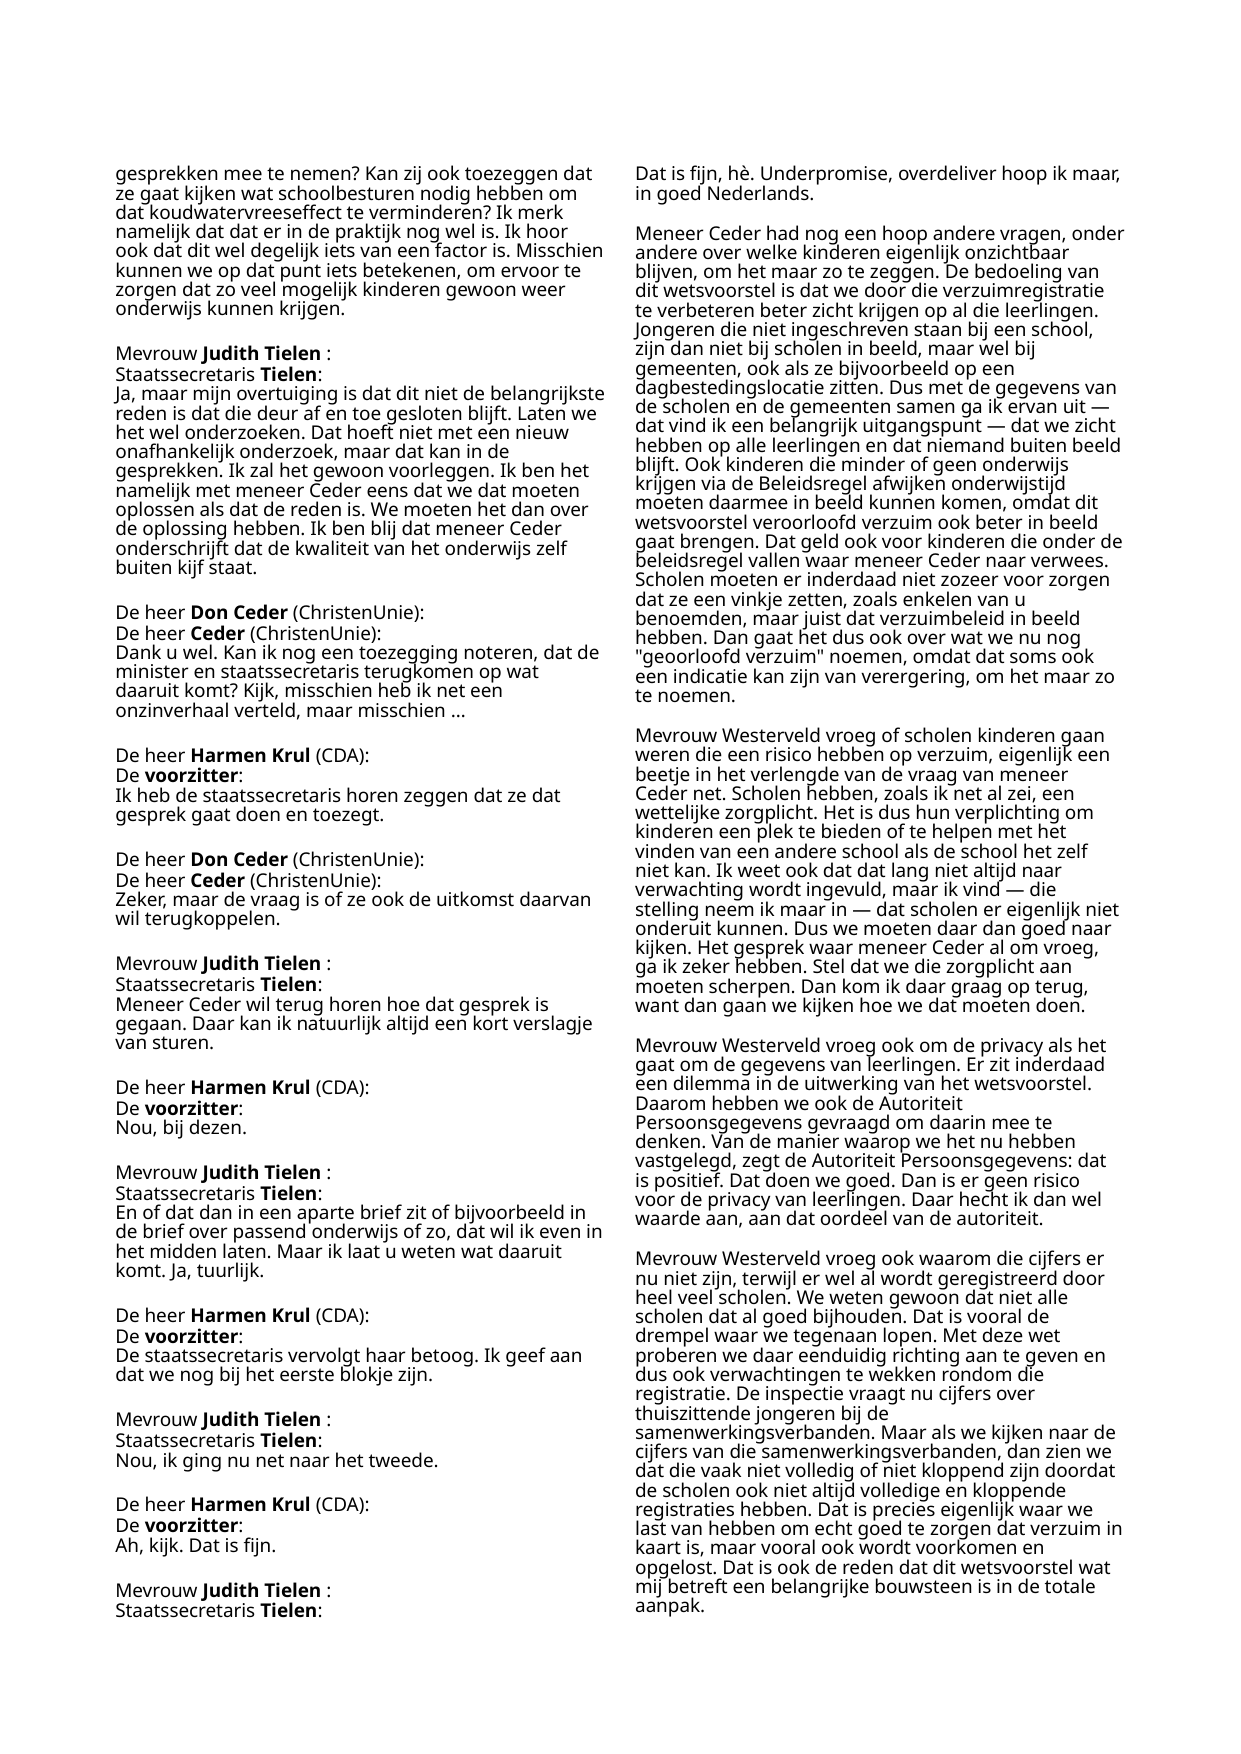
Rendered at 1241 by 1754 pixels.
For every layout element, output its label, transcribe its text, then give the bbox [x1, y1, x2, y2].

text Mevrouw Judith Tielen : [115, 951, 605, 976]
text Staatssecretaris Tielen: [115, 976, 605, 996]
text Staatssecretaris Tielen: [115, 1185, 605, 1204]
text Staatssecretaris Tielen: [115, 1432, 605, 1452]
text En of dat dan in een aparte brief zit of bijvoorbeeld in de brief over passend onderwijs of zo, dat wil ik even in het midden laten. Maar ik laat u weten wat daaruit komt. Ja, tuurlijk. [115, 1204, 605, 1281]
text De heer Harmen Krul (CDA): [115, 1492, 605, 1517]
text De heer Ceder (ChristenUnie): [115, 872, 605, 891]
text Staatssecretaris Tielen: [115, 1602, 605, 1622]
text Nou, bij dezen. [115, 1119, 605, 1138]
text De heer Don Ceder (ChristenUnie): [115, 599, 605, 624]
text Meneer Ceder wil terug horen hoe dat gesprek is gegaan. Daar kan ik natuurlijk altijd een kort verslagje van sturen. [115, 996, 605, 1053]
text Mevrouw Judith Tielen : [115, 1407, 605, 1432]
text De heer Don Ceder (ChristenUnie): [115, 846, 605, 872]
text De voorzitter: [115, 1100, 605, 1119]
text De voorzitter: [115, 1517, 605, 1537]
text Mevrouw Westerveld vroeg ook waarom die cijfers er nu niet zijn, terwijl er wel al wordt geregistreerd door heel veel scholen. We weten gewoon dat niet alle scholen dat al goed bijhouden. Dat is vooral de drempel waar we tegenaan lopen. Met deze wet proberen we daar eenduidig richting aan te geven en dus ook verwachtingen te wekken rondom die registratie. De inspectie vraagt nu cijfers over thuiszittende jongeren bij de samenwerkingsverbanden. Maar als we kijken naar de cijfers van die samenwerkingsverbanden, dan zien we dat die vaak niet volledig of niet kloppend zijn doordat de scholen ook niet altijd volledige en kloppende registraties hebben. Dat is precies eigenlijk waar we last van hebben om echt goed te zorgen dat verzuim in kaart is, maar vooral ook wordt voorkomen en opgelost. Dat is ook de reden dat dit wetsvoorstel wat mij betreft een belangrijke bouwsteen is in de totale aanpak. [635, 1250, 1125, 1616]
text Dat is fijn, hè. Underpromise, overdeliver hoop ik maar, in goed Nederlands. [635, 165, 1125, 204]
text Zeker, maar de vraag is of ze ook de uitkomst daarvan wil terugkoppelen. [115, 891, 605, 930]
text Mevrouw Westerveld vroeg ook om de privacy als het gaat om de gegevens van leerlingen. Er zit inderdaad een dilemma in de uitwerking van het wetsvoorstel. Daarom hebben we ook de Autoriteit Persoonsgegevens gevraagd om daarin mee te denken. Van de manier waarop we het nu hebben vastgelegd, zegt de Autoriteit Persoonsgegevens: dat is positief. Dat doen we goed. Dan is er geen risico voor de privacy van leerlingen. Daar hecht ik dan wel waarde aan, aan dat oordeel van de autoriteit. [635, 1037, 1125, 1229]
text De voorzitter: [115, 1328, 605, 1347]
text De staatssecretaris vervolgt haar betoog. Ik geef aan dat we nog bij het eerste blokje zijn. [115, 1347, 605, 1386]
text De heer Harmen Krul (CDA): [115, 1302, 605, 1328]
text De heer Harmen Krul (CDA): [115, 742, 605, 767]
text Ja, maar mijn overtuiging is dat dit niet de belangrijkste reden is dat die deur af en toe gesloten blijft. Laten we het wel onderzoeken. Dat hoeft niet met een nieuw onafhankelijk onderzoek, maar dat kan in de gesprekken. Ik zal het gewoon voorleggen. Ik ben het namelijk met meneer Ceder eens dat we dat moeten oplossen als dat de reden is. We moeten het dan over de oplossing hebben. Ik ben blij dat meneer Ceder onderschrijft dat de kwaliteit van het onderwijs zelf buiten kijf staat. [115, 385, 605, 578]
text Mevrouw Judith Tielen : [115, 1159, 605, 1185]
text Dank u wel. Kan ik nog een toezegging noteren, dat de minister en staatssecretaris terugkomen op wat daaruit komt? Kijk, misschien heb ik net een onzinverhaal verteld, maar misschien … [115, 644, 605, 721]
text Meneer Ceder had nog een hoop andere vragen, onder andere over welke kinderen eigenlijk onzichtbaar blijven, om het maar zo te zeggen. De bedoeling van dit wetsvoorstel is dat we door die verzuimregistratie te verbeteren beter zicht krijgen op al die leerlingen. Jongeren die niet ingeschreven staan bij een school, zijn dan niet bij scholen in beeld, maar wel bij gemeenten, ook als ze bijvoorbeeld op een dagbestedingslocatie zitten. Dus met de gegevens van de scholen en de gemeenten samen ga ik ervan uit — dat vind ik een belangrijk uitgangspunt — dat we zicht hebben op alle leerlingen en dat niemand buiten beeld blijft. Ook kinderen die minder of geen onderwijs krijgen via de Beleidsregel afwijken onderwijstijd moeten daarmee in beeld kunnen komen, omdat dit wetsvoorstel veroorloofd verzuim ook beter in beeld gaat brengen. Dat geld ook voor kinderen die onder de beleidsregel vallen waar meneer Ceder naar verwees. Scholen moeten er inderdaad niet zozeer voor zorgen dat ze een vinkje zetten, zoals enkelen van u benoemden, maar juist dat verzuimbeleid in beeld hebben. Dan gaat het dus ook over wat we nu nog "geoorloofd verzuim" noemen, omdat dat soms ook een indicatie kan zijn van verergering, om het maar zo te noemen. [635, 224, 1125, 706]
text Staatssecretaris Tielen: [115, 366, 605, 385]
text Nou, ik ging nu net naar het tweede. [115, 1452, 605, 1471]
text Ah, kijk. Dat is fijn. [115, 1537, 605, 1556]
text De heer Harmen Krul (CDA): [115, 1074, 605, 1100]
text De heer Ceder (ChristenUnie): [115, 624, 605, 644]
text Mevrouw Judith Tielen : [115, 340, 605, 366]
text Ik heb de staatssecretaris horen zeggen dat ze dat gesprek gaat doen en toezegt. [115, 787, 605, 825]
text Mevrouw Judith Tielen : [115, 1577, 605, 1602]
text gesprekken mee te nemen? Kan zij ook toezeggen dat ze gaat kijken wat schoolbesturen nodig hebben om dat koudwatervreeseffect te verminderen? Ik merk namelijk dat dat er in de praktijk nog wel is. Ik hoor ook dat dit wel degelijk iets van een factor is. Misschien kunnen we op dat punt iets betekenen, om ervoor te zorgen dat zo veel mogelijk kinderen gewoon weer onderwijs kunnen krijgen. [115, 165, 605, 319]
text De voorzitter: [115, 767, 605, 787]
text Mevrouw Westerveld vroeg of scholen kinderen gaan weren die een risico hebben op verzuim, eigenlijk een beetje in het verlengde van de vraag van meneer Ceder net. Scholen hebben, zoals ik net al zei, een wettelijke zorgplicht. Het is dus hun verplichting om kinderen een plek te bieden of te helpen met het vinden van een andere school als de school het zelf niet kan. Ik weet ook dat dat lang niet altijd naar verwachting wordt ingevuld, maar ik vind — die stelling neem ik maar in — dat scholen er eigenlijk niet onderuit kunnen. Dus we moeten daar dan goed naar kijken. Het gesprek waar meneer Ceder al om vroeg, ga ik zeker hebben. Stel dat we die zorgplicht aan moeten scherpen. Dan kom ik daar graag op terug, want dan gaan we kijken hoe we dat moeten doen. [635, 727, 1125, 1016]
